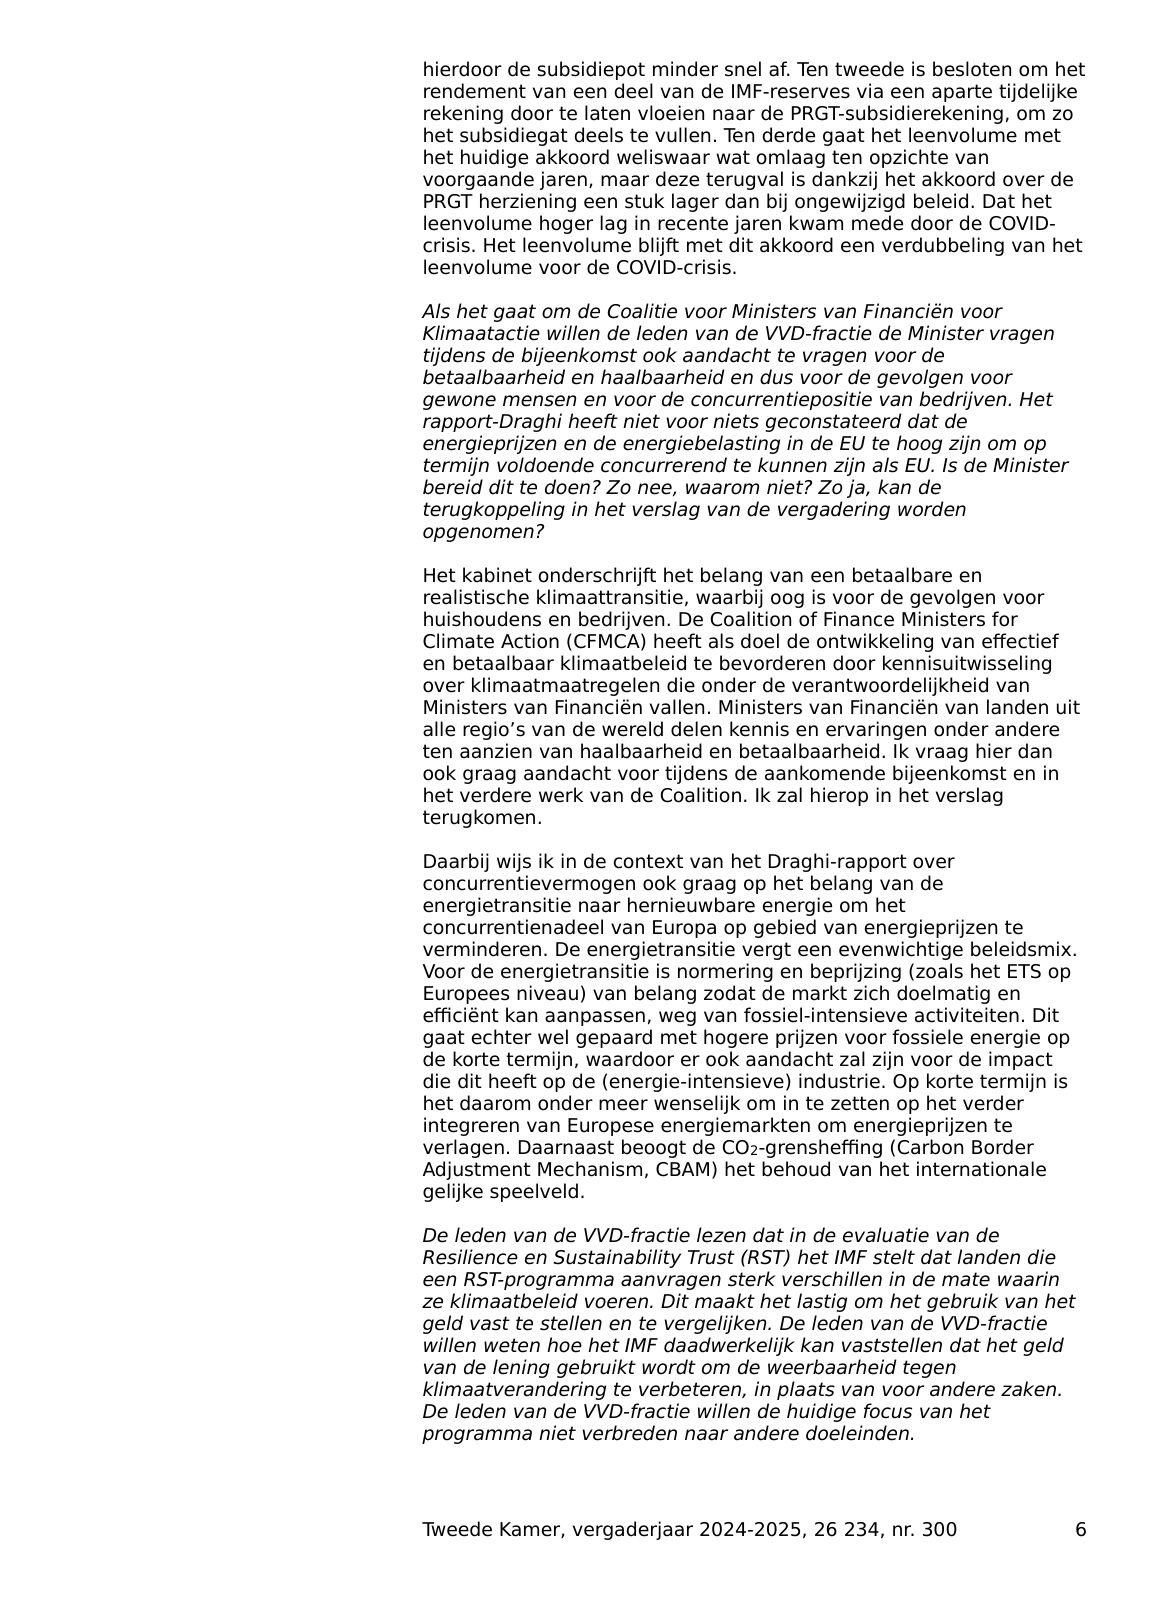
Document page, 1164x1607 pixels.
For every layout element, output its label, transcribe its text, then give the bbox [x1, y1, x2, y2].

text Daarbij wijs ik in de context van het Draghi-rapport over concurrentievermogen ook graag op het belang van de energietransitie naar hernieuwbare energie om het concurrentienadeel van Europa op gebied van energieprijzen te verminderen. De energietransitie vergt een evenwichtige beleidsmix. Voor de energietransitie is normering en beprijzing (zoals het ETS op Europees niveau) van belang zodat de markt zich doelmatig en efficiënt kan aanpassen, weg van fossiel-intensieve activiteiten. Dit gaat echter wel gepaard met hogere prijzen voor fossiele energie op de korte termijn, waardoor er ook aandacht zal zijn voor de impact die dit heeft op de (energie-intensieve) industrie. Op korte termijn is het daarom onder meer wenselijk om in te zetten op het verder integreren van Europese energiemarkten om energieprijzen te verlagen. Daarnaast beoogt de CO2-grensheffing (Carbon Border Adjustment Mechanism, CBAM) het behoud van het internationale gelijke speelveld. [422, 851, 1087, 1203]
text Als het gaat om de Coalitie voor Ministers van Financiën voor Klimaatactie willen de leden van de VVD-fractie de Minister vragen tijdens de bijeenkomst ook aandacht te vragen voor de betaalbaarheid en haalbaarheid en dus voor de gevolgen voor gewone mensen en voor de concurrentiepositie van bedrijven. Het rapport-Draghi heeft niet voor niets geconstateerd dat de energieprijzen en de energiebelasting in de EU te hoog zijn om op termijn voldoende concurrerend te kunnen zijn als EU. Is de Minister bereid dit te doen? Zo nee, waarom niet? Zo ja, kan de terugkoppeling in het verslag van de vergadering worden opgenomen? [422, 301, 1087, 543]
text Het kabinet onderschrijft het belang van een betaalbare en realistische klimaattransitie, waarbij oog is voor de gevolgen voor huishoudens en bedrijven. De Coalition of Finance Ministers for Climate Action (CFMCA) heeft als doel de ontwikkeling van effectief en betaalbaar klimaatbeleid te bevorderen door kennisuitwisseling over klimaatmaatregelen die onder de verantwoordelijkheid van Ministers van Financiën vallen. Ministers van Financiën van landen uit alle regio’s van de wereld delen kennis en ervaringen onder andere ten aanzien van haalbaarheid en betaalbaarheid. Ik vraag hier dan ook graag aandacht voor tijdens de aankomende bijeenkomst en in het verdere werk van de Coalition. Ik zal hierop in het verslag terugkomen. [422, 565, 1087, 829]
text hierdoor de subsidiepot minder snel af. Ten tweede is besloten om het rendement van een deel van de IMF-reserves via een aparte tijdelijke rekening door te laten vloeien naar de PRGT-subsidierekening, om zo het subsidiegat deels te vullen. Ten derde gaat het leenvolume met het huidige akkoord weliswaar wat omlaag ten opzichte van voorgaande jaren, maar deze terugval is dankzij het akkoord over de PRGT herziening een stuk lager dan bij ongewijzigd beleid. Dat het leenvolume hoger lag in recente jaren kwam mede door de COVID-crisis. Het leenvolume blijft met dit akkoord een verdubbeling van het leenvolume voor de COVID-crisis. [422, 59, 1087, 279]
text De leden van de VVD-fractie lezen dat in de evaluatie van de Resilience en Sustainability Trust (RST) het IMF stelt dat landen die een RST-programma aanvragen sterk verschillen in de mate waarin ze klimaatbeleid voeren. Dit maakt het lastig om het gebruik van het geld vast te stellen en te vergelijken. De leden van de VVD-fractie willen weten hoe het IMF daadwerkelijk kan vaststellen dat het geld van de lening gebruikt wordt om de weerbaarheid tegen klimaatverandering te verbeteren, in plaats van voor andere zaken. De leden van de VVD-fractie willen de huidige focus van het programma niet verbreden naar andere doeleinden. [422, 1225, 1087, 1444]
